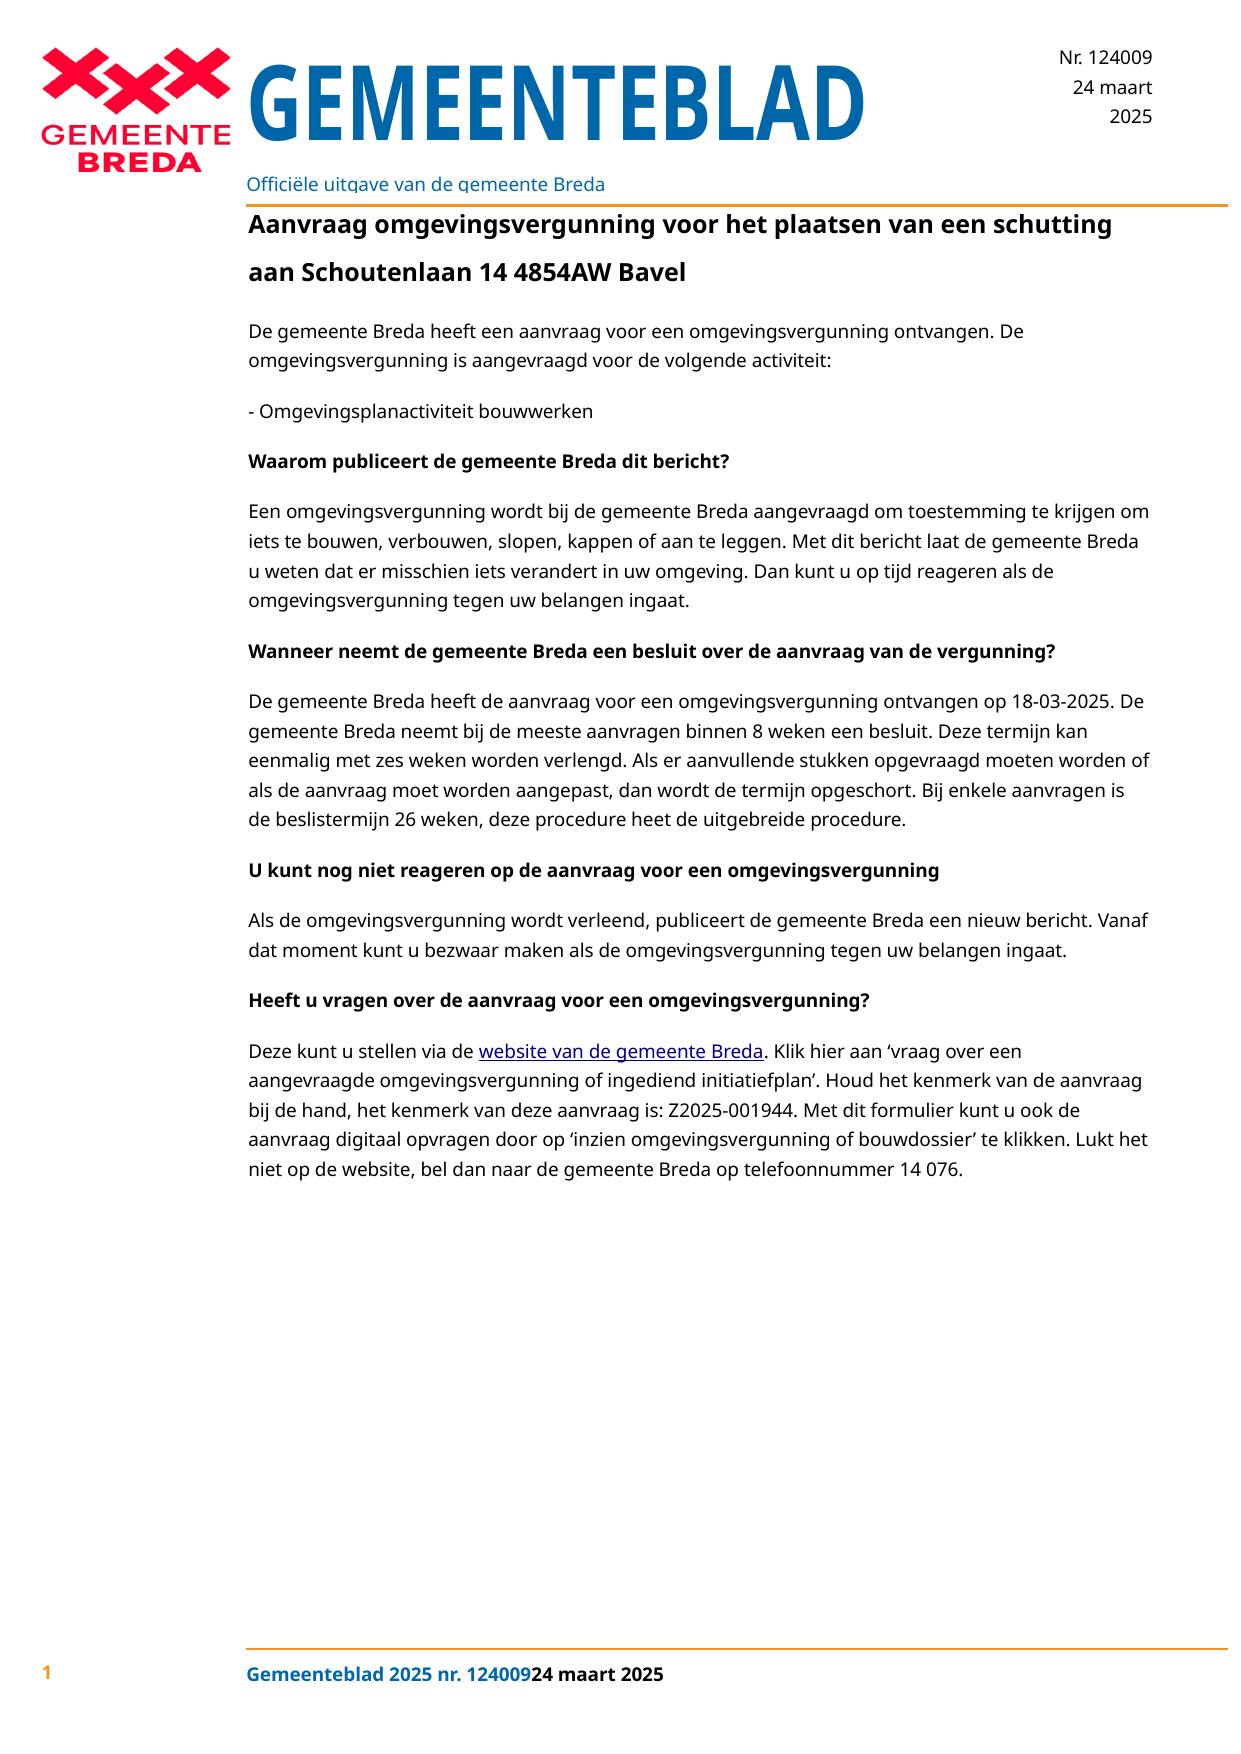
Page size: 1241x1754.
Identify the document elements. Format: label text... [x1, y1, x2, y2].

text Heeft u vragen over de aanvraag voor een omgevingsvergunning? [248, 987, 1152, 1013]
text De gemeente Breda heeft de aanvraag voor een omgevingsvergunning ontvangen op 18-03-2025. De gemeente Breda neemt bij de meeste aanvragen binnen 8 weken een besluit. Deze termijn kan eenmalig met zes weken worden verlengd. Als er aanvullende stukken opgevraagd moeten worden of als de aanvraag moet worden aangepast, dan wordt de termijn opgeschort. Bij enkele aanvragen is de beslistermijn 26 weken, deze procedure heet de uitgebreide procedure. [248, 688, 1152, 832]
text De gemeente Breda heeft een aanvraag voor een omgevingsvergunning ontvangen. De omgevingsvergunning is aangevraagd voor de volgende activiteit: [248, 318, 1152, 373]
text - Omgevingsplanactiviteit bouwwerken [248, 398, 1152, 424]
text Aanvraag omgevingsvergunning voor het plaatsen van een schutting aan Schoutenlaan 14 4854AW Bavel [248, 207, 1152, 288]
text Wanneer neemt de gemeente Breda een besluit over de aanvraag van de vergunning? [248, 638, 1152, 664]
text U kunt nog niet reageren op de aanvraag voor een omgevingsvergunning [248, 857, 1152, 883]
text Waarom publiceert de gemeente Breda dit bericht? [248, 448, 1152, 474]
text Als de omgevingsvergunning wordt verleend, publiceert de gemeente Breda een nieuw bericht. Vanaf dat moment kunt u bezwaar maken als de omgevingsvergunning tegen uw belangen ingaat. [248, 907, 1152, 963]
text Deze kunt u stellen via de website van de gemeente Breda. Klik hier aan ‘vraag over een aangevraagde omgevingsvergunning of ingediend initiatiefplan’. Houd het kenmerk van de aanvraag bij de hand, het kenmerk van deze aanvraag is: Z2025-001944. Met dit formulier kunt u ook de aanvraag digitaal opvragen door op ‘inzien omgevingsvergunning of bouwdossier’ te klikken. Lukt het niet op de website, bel dan naar de gemeente Breda op telefoonnummer 14 076. [248, 1038, 1152, 1182]
text Een omgevingsvergunning wordt bij de gemeente Breda aangevraagd om toestemming te krijgen om iets te bouwen, verbouwen, slopen, kappen of aan te leggen. Met dit bericht laat de gemeente Breda u weten dat er misschien iets verandert in uw omgeving. Dan kunt u op tijd reageren als de omgevingsvergunning tegen uw belangen ingaat. [248, 499, 1152, 613]
picture [41, 47, 231, 172]
